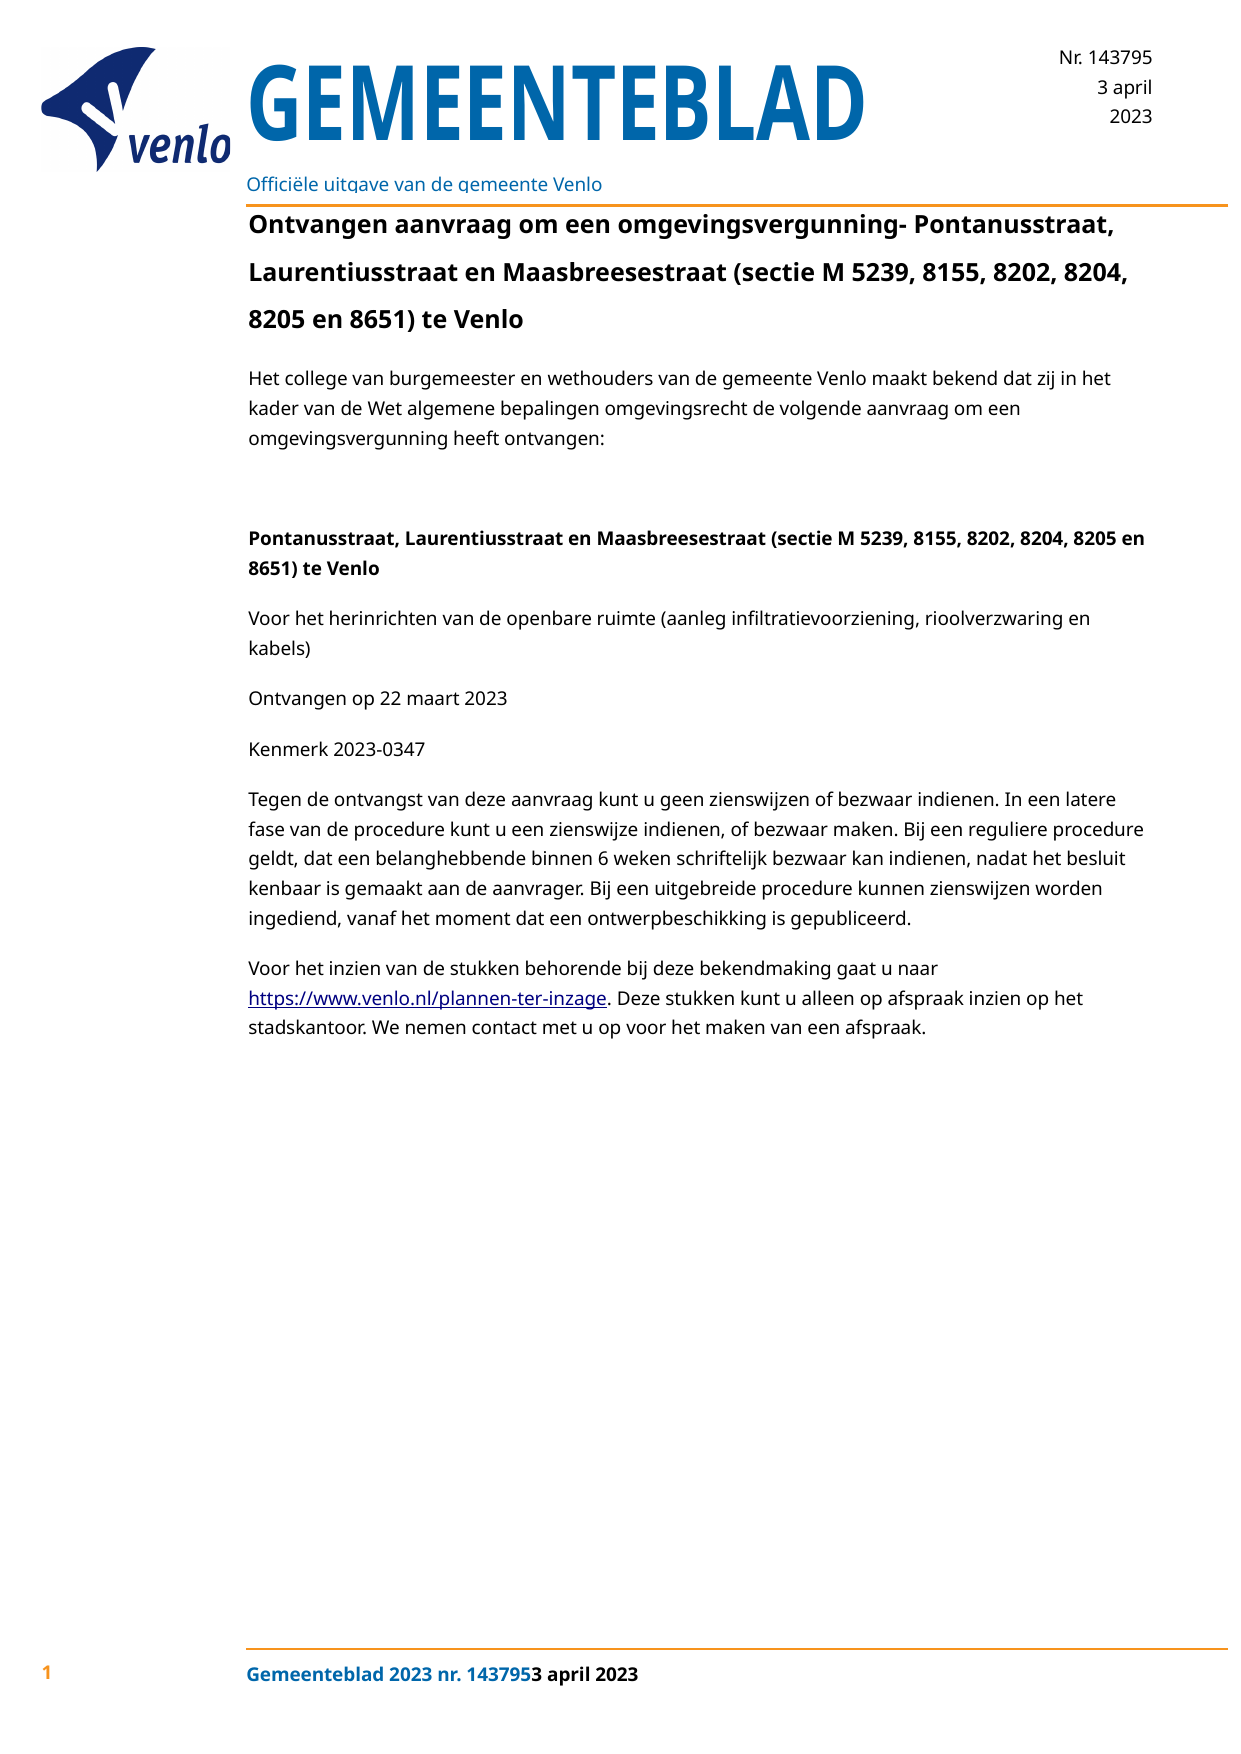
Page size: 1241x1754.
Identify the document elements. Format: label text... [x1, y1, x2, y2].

text Ontvangen op 22 maart 2023 [248, 686, 1152, 711]
text Het college van burgemeester en wethouders van de gemeente Venlo maakt bekend dat zij in het kader van de Wet algemene bepalingen omgevingsrecht de volgende aanvraag om een omgevingsvergunning heeft ontvangen: [248, 366, 1152, 450]
text Pontanusstraat, Laurentiusstraat en Maasbreesestraat (sectie M 5239, 8155, 8202, 8204, 8205 en 8651) te Venlo [248, 526, 1152, 581]
picture [41, 47, 231, 172]
text Voor het herinrichten van de openbare ruimte (aanleg infiltratievoorziening, rioolverzwaring en kabels) [248, 606, 1152, 661]
text Voor het inzien van de stukken behorende bij deze bekendmaking gaat u naar https://www.venlo.nl/plannen-ter-inzage. Deze stukken kunt u alleen op afspraak inzien op het stadskantoor. We nemen contact met u op voor het maken van een afspraak. [248, 955, 1152, 1040]
text Kenmerk 2023-0347 [248, 736, 1152, 762]
text Ontvangen aanvraag om een omgevingsvergunning- Pontanusstraat, Laurentiusstraat en Maasbreesestraat (sectie M 5239, 8155, 8202, 8204, 8205 en 8651) te Venlo [248, 207, 1152, 336]
text Tegen de ontvangst van deze aanvraag kunt u geen zienswijzen of bezwaar indienen. In een latere fase van de procedure kunt u een zienswijze indienen, of bezwaar maken. Bij een reguliere procedure geldt, dat een belanghebbende binnen 6 weken schriftelijk bezwaar kan indienen, nadat het besluit kenbaar is gemaakt aan de aanvrager. Bij een uitgebreide procedure kunnen zienswijzen worden ingediend, vanaf het moment dat een ontwerpbeschikking is gepubliceerd. [248, 786, 1152, 930]
